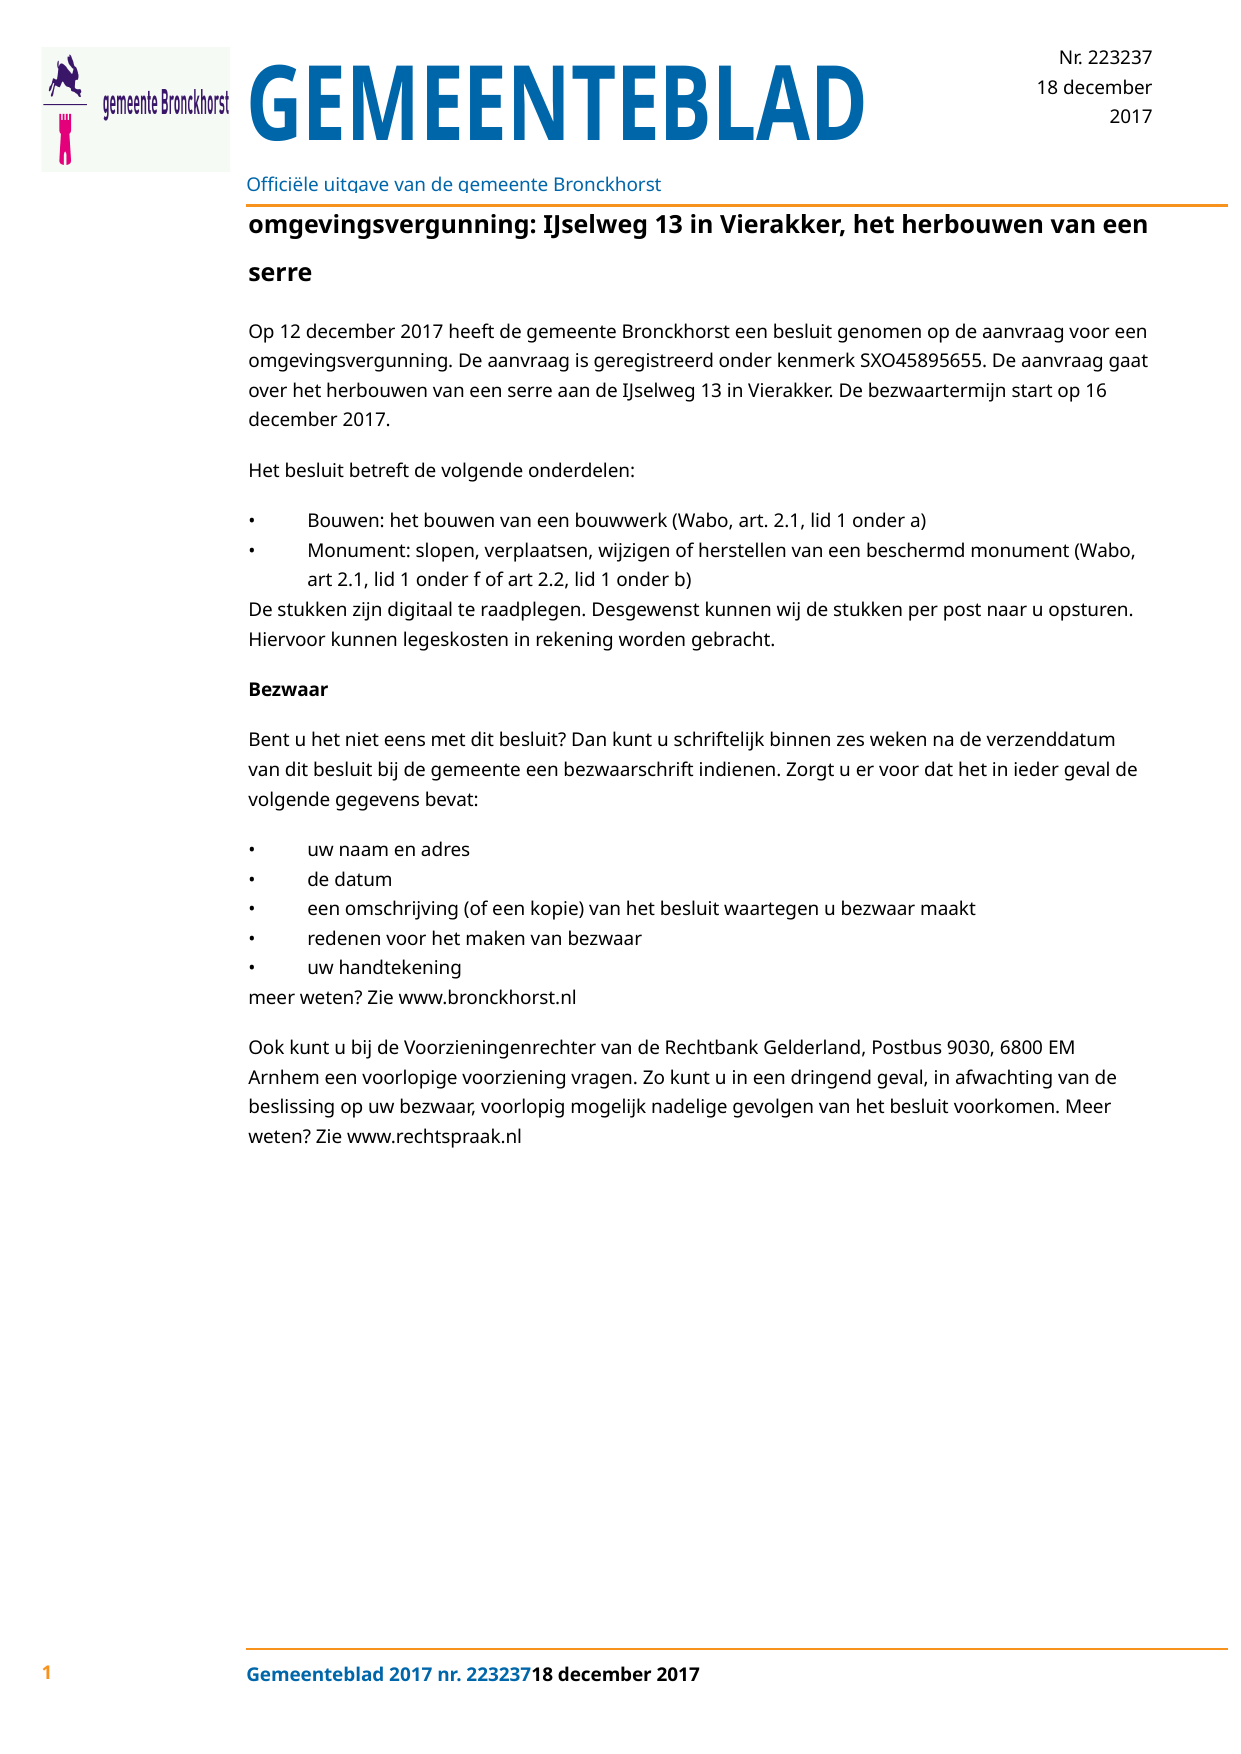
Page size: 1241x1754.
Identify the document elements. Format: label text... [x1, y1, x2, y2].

text meer weten? Zie www.bronckhorst.nl [248, 984, 1152, 1010]
list Bouwen: het bouwen van een bouwwerk (Wabo, art. 2.1, lid 1 onder a) [248, 507, 1152, 533]
text Bent u het niet eens met dit besluit? Dan kunt u schriftelijk binnen zes weken na de verzenddatum van dit besluit bij de gemeente een bezwaarschrift indienen. Zorgt u er voor dat het in ieder geval de volgende gegevens bevat: [248, 727, 1152, 812]
text Ook kunt u bij de Voorzieningenrechter van de Rechtbank Gelderland, Postbus 9030, 6800 EM Arnhem een voorlopige voorziening vragen. Zo kunt u in een dringend geval, in afwachting van de beslissing op uw bezwaar, voorlopig mogelijk nadelige gevolgen van het besluit voorkomen. Meer weten? Zie www.rechtspraak.nl [248, 1034, 1152, 1149]
text omgevingsvergunning: IJselweg 13 in Vierakker, het herbouwen van een serre [248, 207, 1152, 288]
text Bezwaar [248, 676, 1152, 702]
list redenen voor het maken van bezwaar [248, 925, 1152, 951]
list een omschrijving (of een kopie) van het besluit waartegen u bezwaar maakt [248, 895, 1152, 921]
text Op 12 december 2017 heeft de gemeente Bronckhorst een besluit genomen op de aanvraag voor een omgevingsvergunning. De aanvraag is geregistreerd onder kenmerk SXO45895655. De aanvraag gaat over het herbouwen van een serre aan de IJselweg 13 in Vierakker. De bezwaartermijn start op 16 december 2017. [248, 318, 1152, 432]
picture [41, 47, 231, 172]
list Monument: slopen, verplaatsen, wijzigen of herstellen van een beschermd monument (Wabo, art 2.1, lid 1 onder f of art 2.2, lid 1 onder b) [248, 537, 1152, 592]
text De stukken zijn digitaal te raadplegen. Desgewenst kunnen wij de stukken per post naar u opsturen. Hiervoor kunnen legeskosten in rekening worden gebracht. [248, 596, 1152, 652]
list uw handtekening [248, 954, 1152, 980]
text Het besluit betreft de volgende onderdelen: [248, 457, 1152, 483]
list de datum [248, 866, 1152, 892]
list uw naam en adres [248, 836, 1152, 862]
